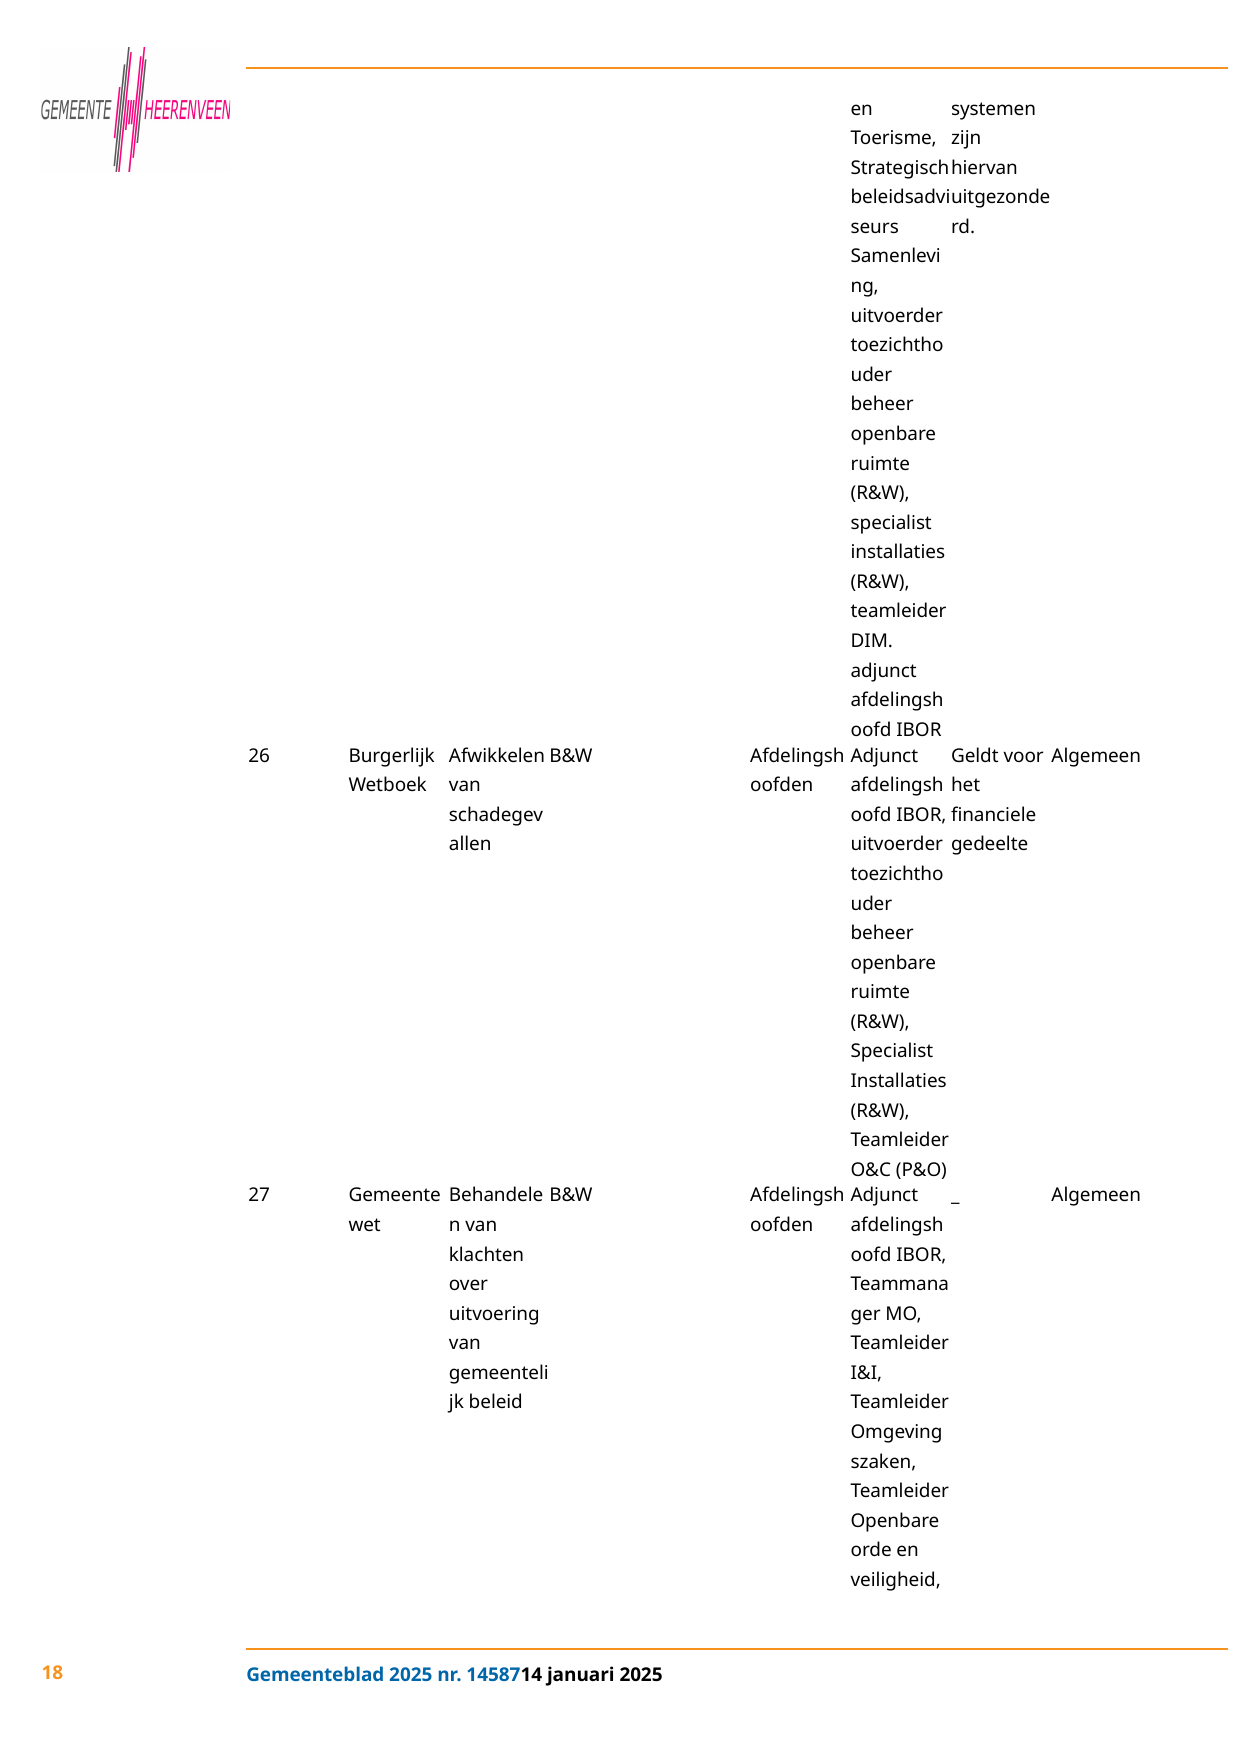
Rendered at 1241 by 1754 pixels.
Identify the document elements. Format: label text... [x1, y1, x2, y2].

table_cell Gemeentewet [348, 1182, 449, 1592]
table_cell [650, 1182, 750, 1592]
table_cell systemen zijn hiervan uitgezonderd. [951, 95, 1051, 742]
table_cell 27 [248, 1182, 348, 1592]
table_cell _ [951, 1182, 1051, 1592]
table_cell B&W [549, 742, 649, 1182]
table_cell Afwikkelen van schadegevallen [449, 742, 549, 1182]
table_cell Algemeen [1051, 1182, 1152, 1592]
table_cell Afdelingshoofden [750, 1182, 850, 1592]
table_cell [549, 95, 649, 742]
table_cell [650, 742, 750, 1182]
table_cell Geldt voor het financiele gedeelte [951, 742, 1051, 1182]
table_cell [1051, 95, 1152, 742]
table_cell Adjunct afdelingshoofd IBOR, Teammanager MO, Teamleider I&I, Teamleider Omgevingszaken, Teamleider Openbare orde en veiligheid, [850, 1182, 951, 1592]
table_cell B&W [549, 1182, 649, 1592]
table_cell [248, 95, 348, 742]
table_cell Adjunct afdelingshoofd IBOR, uitvoerder toezichthouder beheer openbare ruimte (R&W), Specialist Installaties (R&W), Teamleider O&C (P&O) [850, 742, 951, 1182]
table_cell [650, 95, 750, 742]
picture [41, 47, 231, 172]
table_cell Burgerlijk Wetboek [348, 742, 449, 1182]
table_cell [449, 95, 549, 742]
table_cell [348, 95, 449, 742]
table_cell Behandelen van klachten over uitvoering van gemeentelijk beleid [449, 1182, 549, 1592]
table_cell Algemeen [1051, 742, 1152, 1182]
table_cell 26 [248, 742, 348, 1182]
table_cell [750, 95, 850, 742]
table_cell Afdelingshoofden [750, 742, 850, 1182]
table_cell en Toerisme, Strategisch beleidsadviseurs Samenleving, uitvoerder toezichthouder beheer openbare ruimte (R&W), specialist installaties (R&W), teamleider DIM. adjunct afdelingshoofd IBOR [850, 95, 951, 742]
